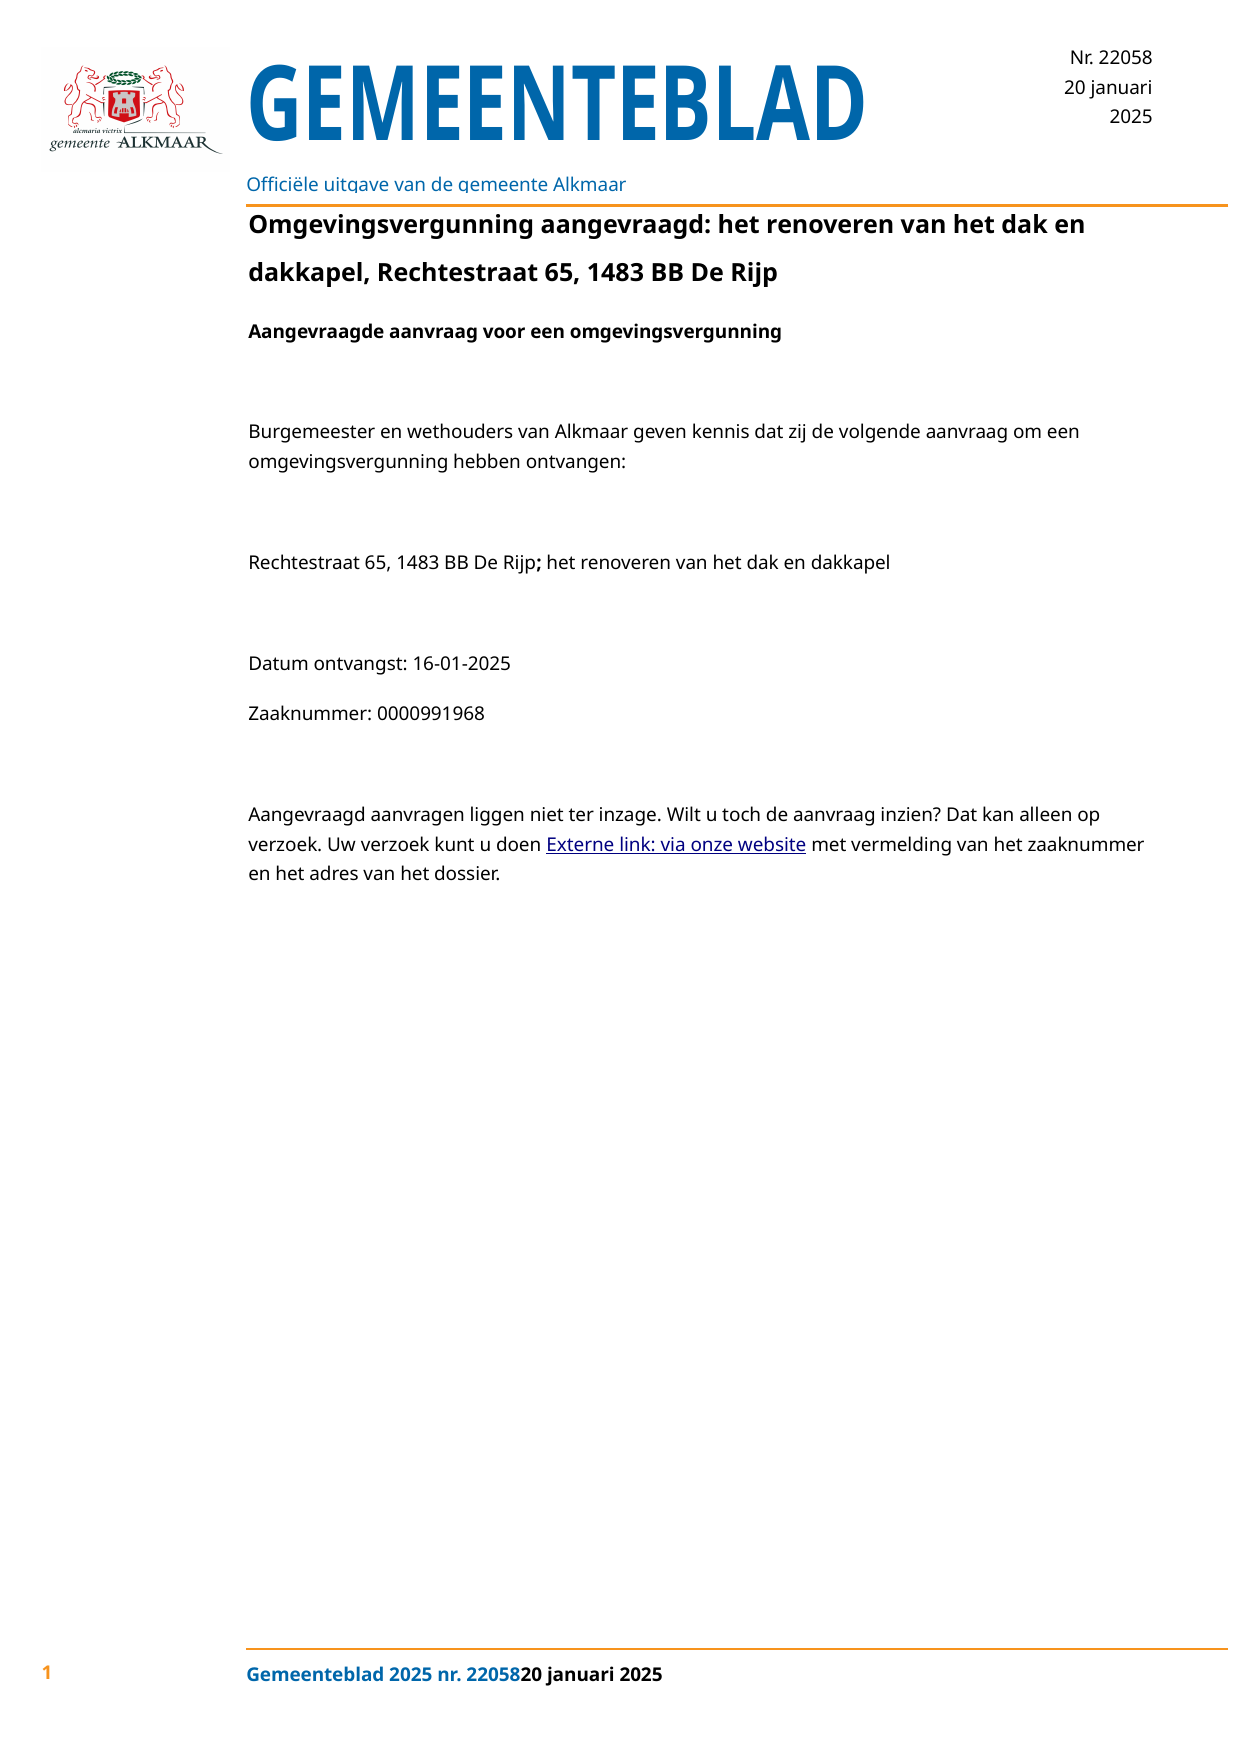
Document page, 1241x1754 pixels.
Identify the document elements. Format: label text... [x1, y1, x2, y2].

text Zaaknummer: 0000991968 [248, 700, 1152, 726]
text Aangevraagde aanvraag voor een omgevingsvergunning [248, 318, 1152, 344]
text Omgevingsvergunning aangevraagd: het renoveren van het dak en dakkapel, Rechtestraat 65, 1483 BB De Rijp [248, 207, 1152, 288]
text Datum ontvangst: 16-01-2025 [248, 650, 1152, 676]
picture [41, 47, 231, 172]
text Rechtestraat 65, 1483 BB De Rijp; het renoveren van het dak en dakkapel [248, 549, 1152, 575]
text Burgemeester en wethouders van Alkmaar geven kennis dat zij de volgende aanvraag om een omgevingsvergunning hebben ontvangen: [248, 419, 1152, 474]
text Aangevraagd aanvragen liggen niet ter inzage. Wilt u toch de aanvraag inzien? Dat kan alleen op verzoek. Uw verzoek kunt u doen Externe link: via onze website met vermelding van het zaaknummer en het adres van het dossier. [248, 801, 1152, 886]
